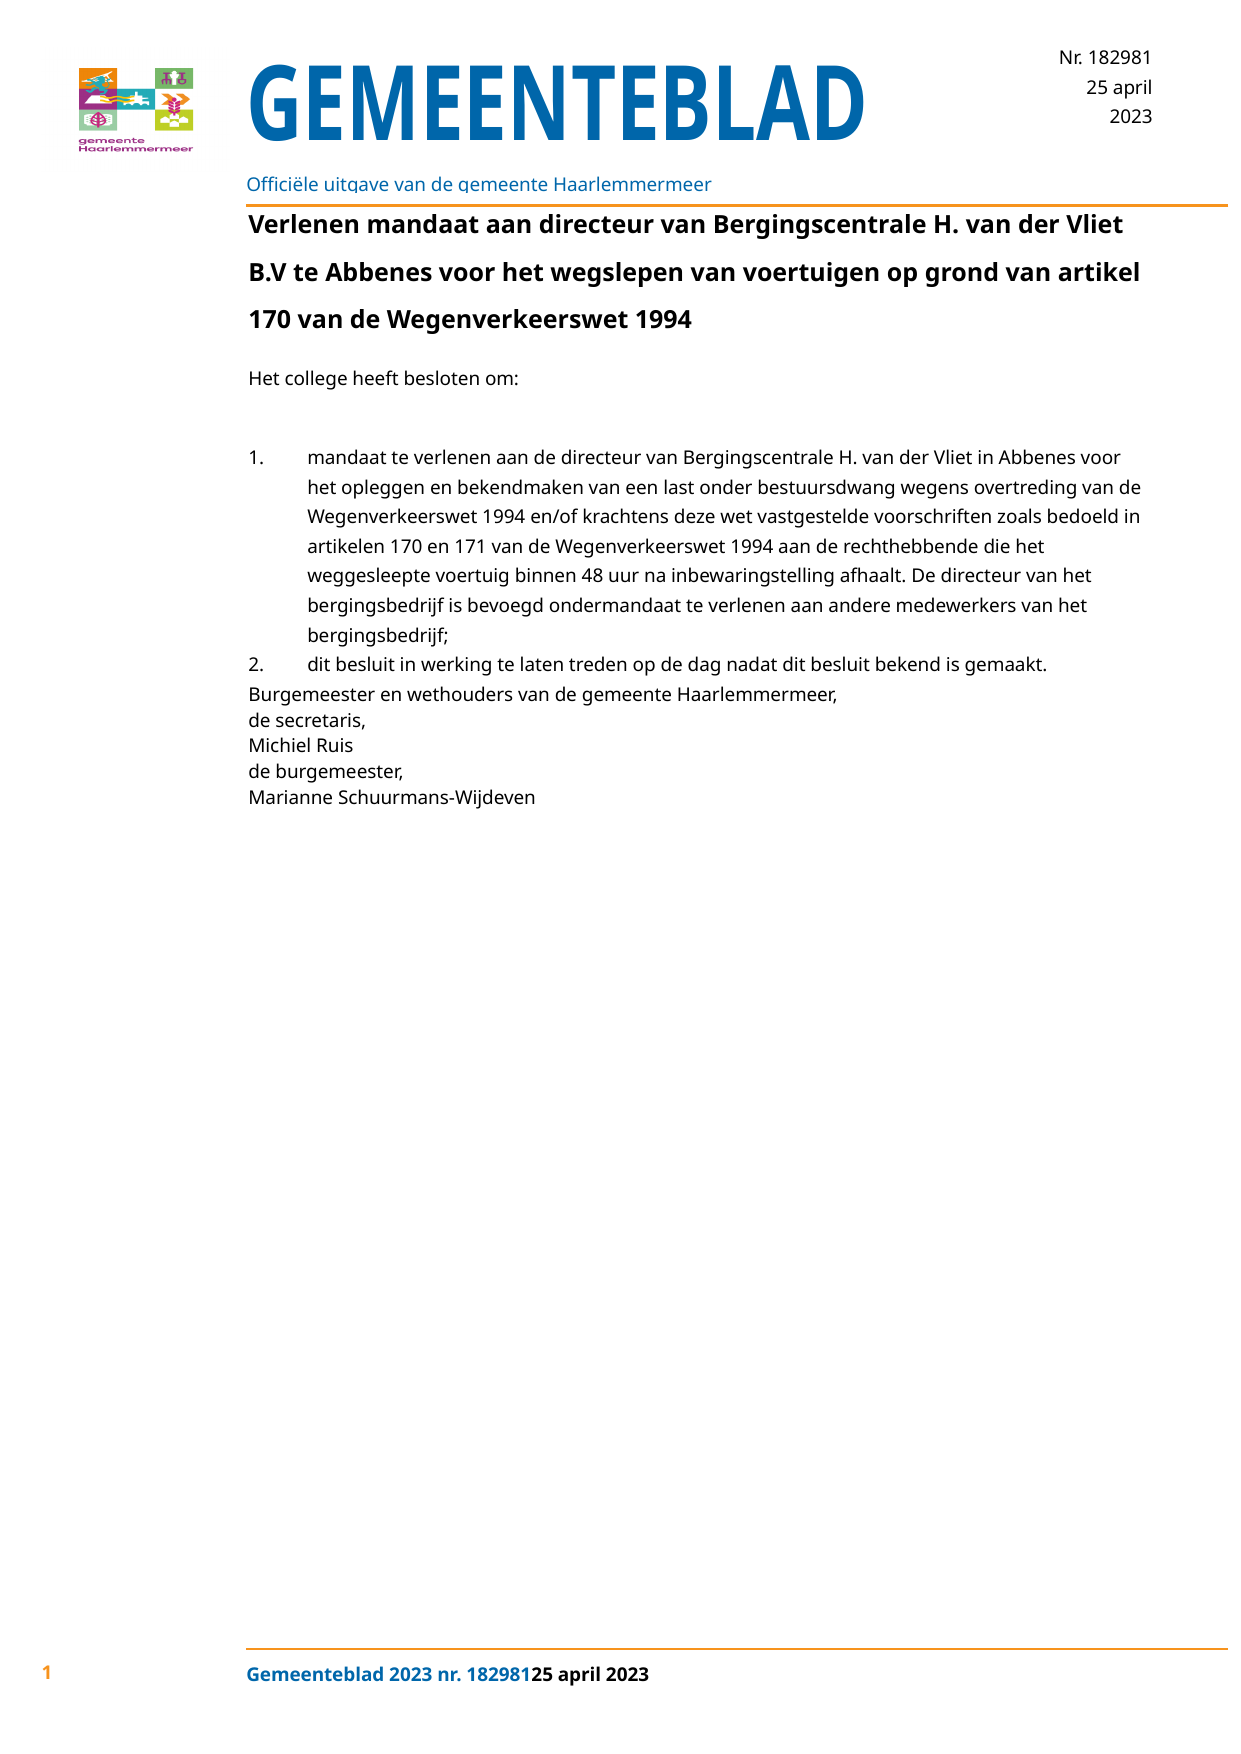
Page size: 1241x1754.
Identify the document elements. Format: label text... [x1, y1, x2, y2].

picture [41, 47, 231, 172]
text Marianne Schuurmans-Wijdeven [248, 784, 1152, 810]
text Burgemeester en wethouders van de gemeente Haarlemmermeer, [248, 681, 1152, 707]
text de secretaris, [248, 707, 1152, 732]
text Michiel Ruis [248, 732, 1152, 758]
text Verlenen mandaat aan directeur van Bergingscentrale H. van der Vliet B.V te Abbenes voor het wegslepen van voertuigen op grond van artikel 170 van de Wegenverkeerswet 1994 [248, 207, 1152, 336]
list dit besluit in werking te laten treden op de dag nadat dit besluit bekend is gemaakt. [248, 651, 1152, 677]
list mandaat te verlenen aan de directeur van Bergingscentrale H. van der Vliet in Abbenes voor het opleggen en bekendmaken van een last onder bestuursdwang wegens overtreding van de Wegenverkeerswet 1994 en/of krachtens deze wet vastgestelde voorschriften zoals bedoeld in artikelen 170 en 171 van de Wegenverkeerswet 1994 aan de rechthebbende die het weggesleepte voertuig binnen 48 uur na inbewaringstelling afhaalt. De directeur van het bergingsbedrijf is bevoegd ondermandaat te verlenen aan andere medewerkers van het bergingsbedrijf; [248, 444, 1152, 648]
text de burgemeester, [248, 758, 1152, 784]
text Het college heeft besloten om: [248, 366, 1152, 391]
